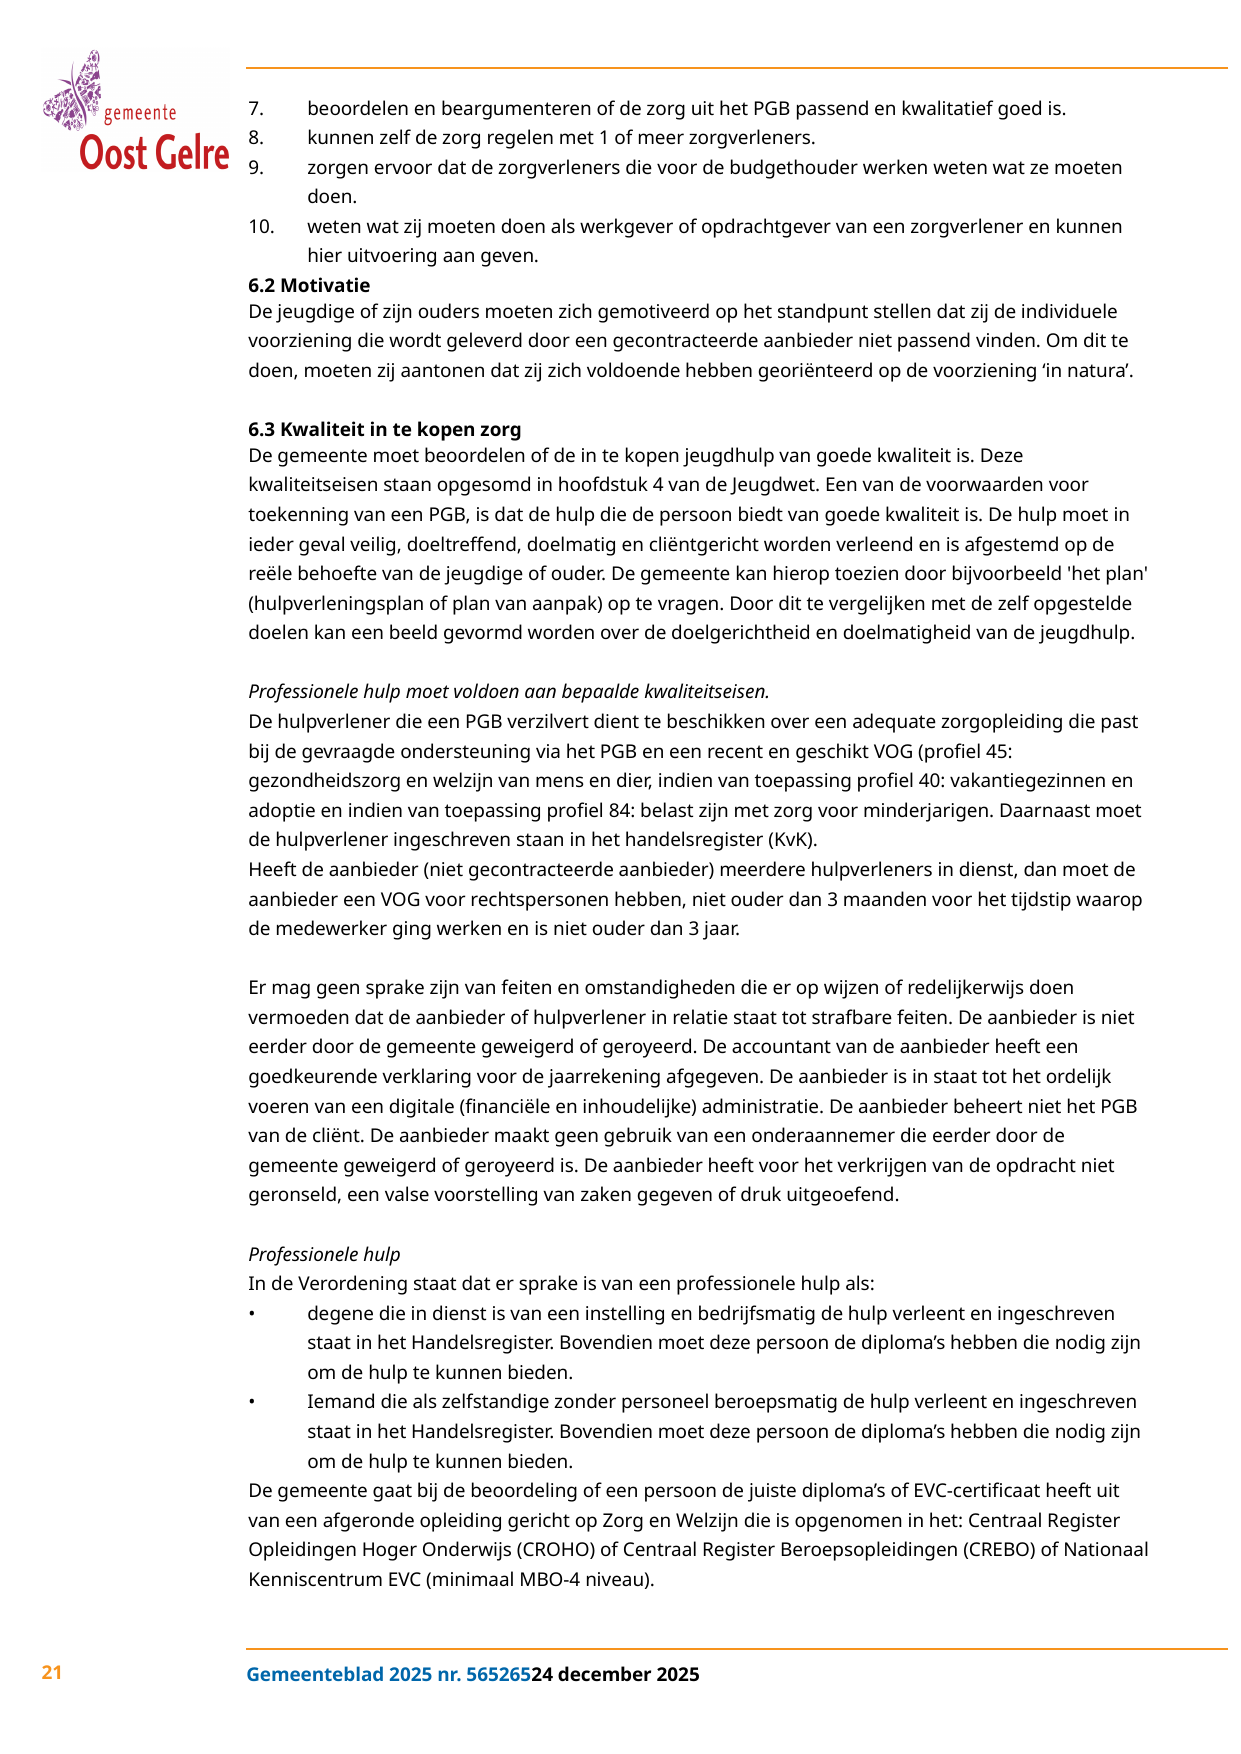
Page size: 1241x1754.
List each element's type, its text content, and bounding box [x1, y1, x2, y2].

text 6.2 Motivatie [248, 272, 1152, 298]
text Professionele hulp moet voldoen aan bepaalde kwaliteitseisen. [248, 679, 1152, 704]
text Er mag geen sprake zijn van feiten en omstandigheden die er op wijzen of redelijkerwijs doen vermoeden dat de aanbieder of hulpverlener in relatie staat tot strafbare feiten. De aanbieder is niet eerder door de gemeente geweigerd of geroyeerd. De accountant van de aanbieder heeft een goedkeurende verklaring voor de jaarrekening afgegeven. De aanbieder is in staat tot het ordelijk voeren van een digitale (financiële en inhoudelijke) administratie. De aanbieder beheert niet het PGB van de cliënt. De aanbieder maakt geen gebruik van een onderaannemer die eerder door de gemeente geweigerd of geroyeerd is. De aanbieder heeft voor het verkrijgen van de opdracht niet geronseld, een valse voorstelling van zaken gegeven of druk uitgeoefend. [248, 974, 1152, 1207]
text In de Verordening staat dat er sprake is van een professionele hulp als: [248, 1270, 1152, 1296]
list zorgen ervoor dat de zorgverleners die voor de budgethouder werken weten wat ze moeten doen. [248, 154, 1152, 209]
text De gemeente moet beoordelen of de in te kopen jeugdhulp van goede kwaliteit is. Deze kwaliteitseisen staan opgesomd in hoofdstuk 4 van de Jeugdwet. Een van de voorwaarden voor toekenning van een PGB, is dat de hulp die de persoon biedt van goede kwaliteit is. De hulp moet in ieder geval veilig, doeltreffend, doelmatig en cliëntgericht worden verleend en is afgestemd op de reële behoefte van de jeugdige of ouder. De gemeente kan hierop toezien door bijvoorbeeld 'het plan' (hulpverleningsplan of plan van aanpak) op te vragen. Door dit te vergelijken met de zelf opgestelde doelen kan een beeld gevormd worden over de doelgerichtheid en doelmatigheid van de jeugdhulp. [248, 442, 1152, 645]
text De jeugdige of zijn ouders moeten zich gemotiveerd op het standpunt stellen dat zij de individuele voorziening die wordt geleverd door een gecontracteerde aanbieder niet passend vinden. Om dit te doen, moeten zij aantonen dat zij zich voldoende hebben georiënteerd op de voorziening ‘in natura’. [248, 298, 1152, 383]
text Heeft de aanbieder (niet gecontracteerde aanbieder) meerdere hulpverleners in dienst, dan moet de aanbieder een VOG voor rechtspersonen hebben, niet ouder dan 3 maanden voor het tijdstip waarop de medewerker ging werken en is niet ouder dan 3 jaar. [248, 856, 1152, 941]
picture [41, 47, 231, 172]
text 6.3 Kwaliteit in te kopen zorg [248, 416, 1152, 442]
list Iemand die als zelfstandige zonder personeel beroepsmatig de hulp verleent en ingeschreven staat in het Handelsregister. Bovendien moet deze persoon de diploma’s hebben die nodig zijn om de hulp te kunnen bieden. [248, 1389, 1152, 1474]
list degene die in dienst is van een instelling en bedrijfsmatig de hulp verleent en ingeschreven staat in het Handelsregister. Bovendien moet deze persoon de diploma’s hebben die nodig zijn om de hulp te kunnen bieden. [248, 1300, 1152, 1385]
text De gemeente gaat bij de beoordeling of een persoon de juiste diploma’s of EVC-certificaat heeft uit van een afgeronde opleiding gericht op Zorg en Welzijn die is opgenomen in het: Centraal Register Opleidingen Hoger Onderwijs (CROHO) of Centraal Register Beroepsopleidingen (CREBO) of Nationaal Kenniscentrum EVC (minimaal MBO-4 niveau). [248, 1477, 1152, 1592]
list weten wat zij moeten doen als werkgever of opdrachtgever van een zorgverlener en kunnen hier uitvoering aan geven. [248, 213, 1152, 268]
text De hulpverlener die een PGB verzilvert dient te beschikken over een adequate zorgopleiding die past bij de gevraagde ondersteuning via het PGB en een recent en geschikt VOG (profiel 45: gezondheidszorg en welzijn van mens en dier, indien van toepassing profiel 40: vakantiegezinnen en adoptie en indien van toepassing profiel 84: belast zijn met zorg voor minderjarigen. Daarnaast moet de hulpverlener ingeschreven staan in het handelsregister (KvK). [248, 708, 1152, 852]
list beoordelen en beargumenteren of de zorg uit het PGB passend en kwalitatief goed is. [248, 95, 1152, 121]
list kunnen zelf de zorg regelen met 1 of meer zorgverleners. [248, 124, 1152, 150]
text Professionele hulp [248, 1241, 1152, 1267]
